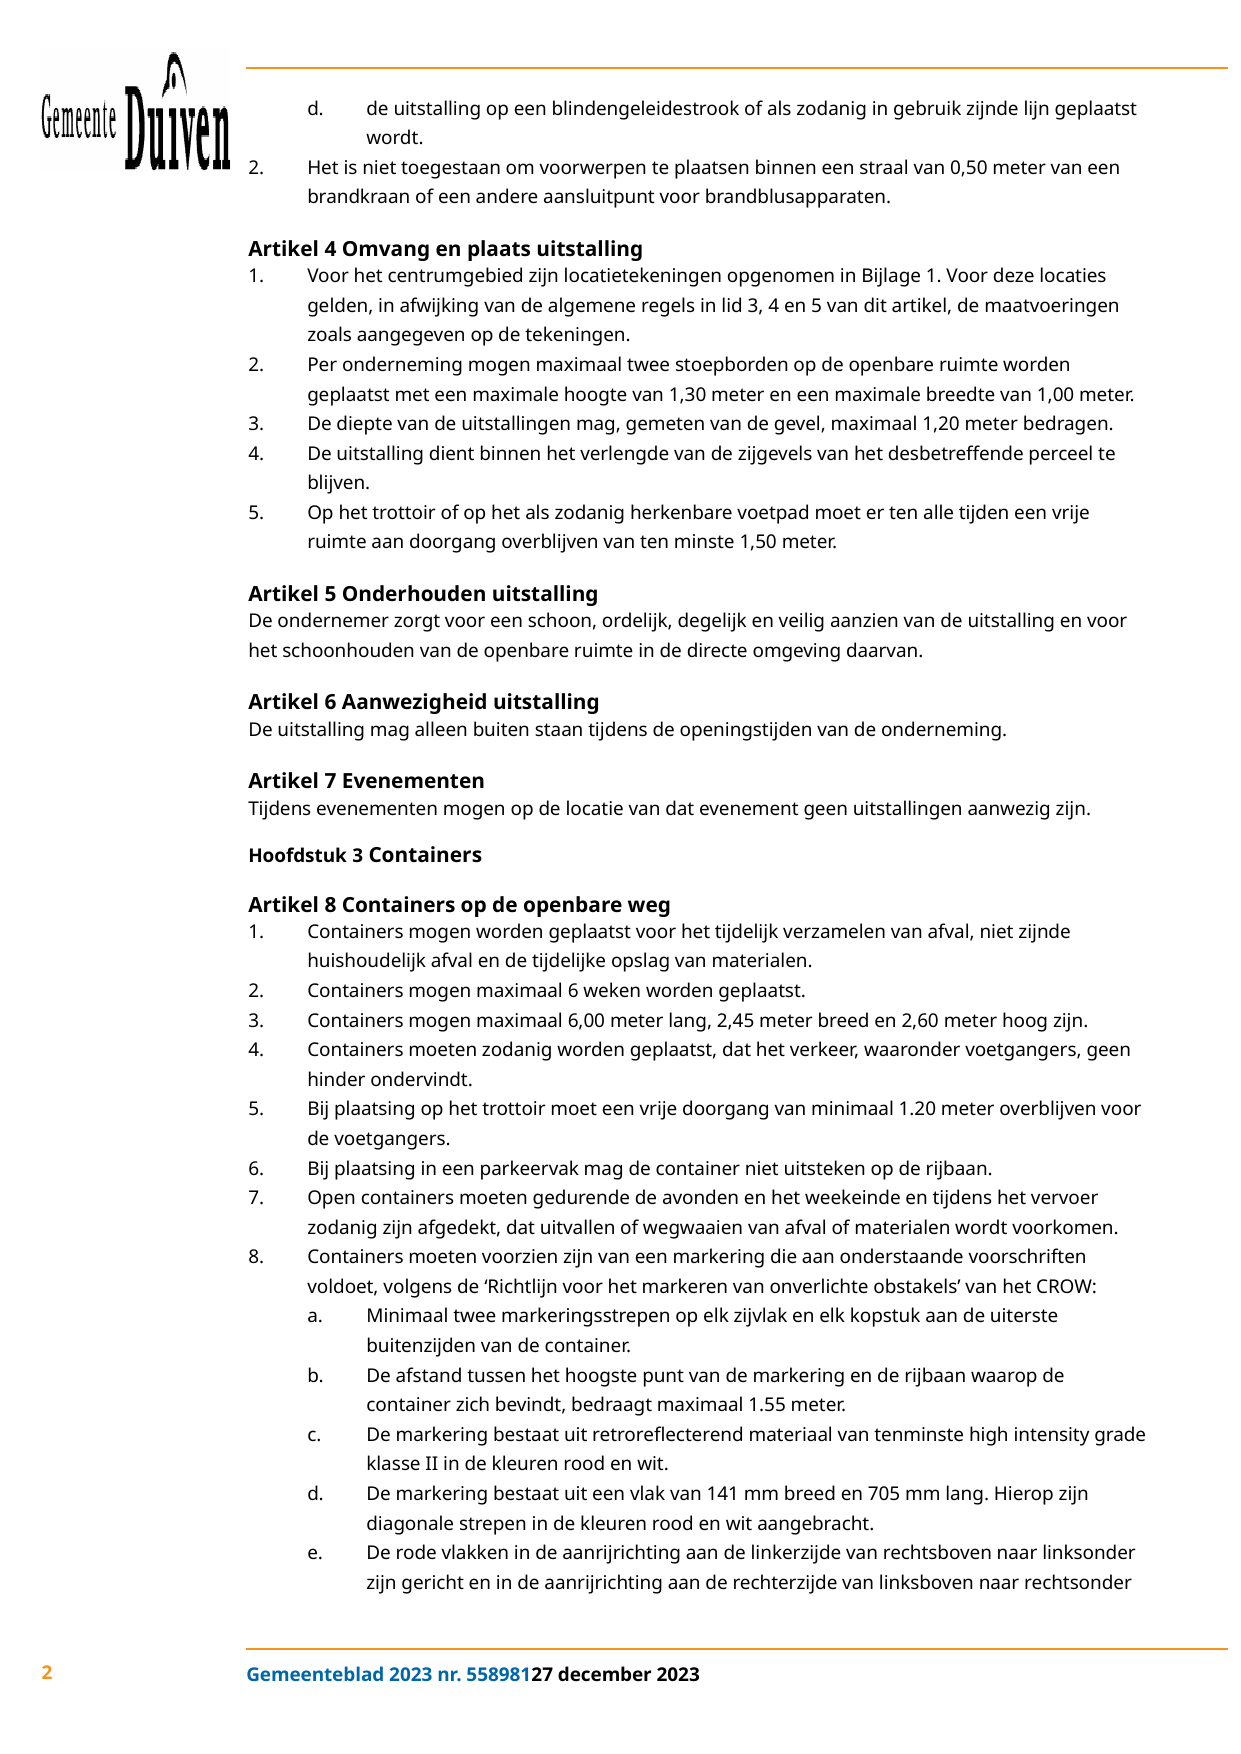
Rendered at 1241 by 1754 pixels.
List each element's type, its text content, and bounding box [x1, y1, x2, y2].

list Open containers moeten gedurende de avonden en het weekeinde en tijdens het vervoer zodanig zijn afgedekt, dat uitvallen of wegwaaien van afval of materialen wordt voorkomen. [248, 1184, 1152, 1240]
text Artikel 8 Containers op de openbare weg [248, 890, 1152, 918]
list De markering bestaat uit retroreflecterend materiaal van tenminste high intensity grade klasse II in de kleuren rood en wit. [307, 1421, 1152, 1476]
list De diepte van de uitstallingen mag, gemeten van de gevel, maximaal 1,20 meter bedragen. [248, 410, 1152, 436]
list Bij plaatsing in een parkeervak mag de container niet uitsteken op de rijbaan. [248, 1155, 1152, 1181]
list Per onderneming mogen maximaal twee stoepborden op de openbare ruimte worden geplaatst met een maximale hoogte van 1,30 meter en een maximale breedte van 1,00 meter. [248, 351, 1152, 406]
text Artikel 7 Evenementen [248, 766, 1152, 795]
list De rode vlakken in de aanrijrichting aan de linkerzijde van rechtsboven naar linksonder zijn gericht en in de aanrijrichting aan de rechterzijde van linksboven naar rechtsonder [307, 1539, 1152, 1595]
list Minimaal twee markeringsstrepen op elk zijvlak en elk kopstuk aan de uiterste buitenzijden van de container. [307, 1303, 1152, 1358]
list Bij plaatsing op het trottoir moet een vrije doorgang van minimaal 1.20 meter overblijven voor de voetgangers. [248, 1096, 1152, 1151]
list Containers moeten voorzien zijn van een markering die aan onderstaande voorschriften voldoet, volgens de ‘Richtlijn voor het markeren van onverlichte obstakels’ van het CROW: [248, 1243, 1152, 1299]
list Containers moeten zodanig worden geplaatst, dat het verkeer, waaronder voetgangers, geen hinder ondervindt. [248, 1036, 1152, 1092]
text Artikel 5 Onderhouden uitstalling [248, 579, 1152, 607]
text Artikel 4 Omvang en plaats uitstalling [248, 234, 1152, 262]
list De uitstalling dient binnen het verlengde van de zijgevels van het desbetreffende perceel te blijven. [248, 440, 1152, 495]
list de uitstalling op een blindengeleidestrook of als zodanig in gebruik zijnde lijn geplaatst wordt. [307, 95, 1152, 150]
list De markering bestaat uit een vlak van 141 mm breed en 705 mm lang. Hierop zijn diagonale strepen in de kleuren rood en wit aangebracht. [307, 1480, 1152, 1536]
list Containers mogen maximaal 6,00 meter lang, 2,45 meter breed en 2,60 meter hoog zijn. [248, 1007, 1152, 1033]
text Artikel 6 Aanwezigheid uitstalling [248, 687, 1152, 716]
list Voor het centrumgebied zijn locatietekeningen opgenomen in Bijlage 1. Voor deze locaties gelden, in afwijking van de algemene regels in lid 3, 4 en 5 van dit artikel, de maatvoeringen zoals aangegeven op de tekeningen. [248, 262, 1152, 347]
list Het is niet toegestaan om voorwerpen te plaatsen binnen een straal van 0,50 meter van een brandkraan of een andere aansluitpunt voor brandblusapparaten. [248, 154, 1152, 209]
list De afstand tussen het hoogste punt van de markering en de rijbaan waarop de container zich bevindt, bedraagt maximaal 1.55 meter. [307, 1362, 1152, 1417]
text Hoofdstuk 3 Containers [248, 840, 1152, 869]
text Tijdens evenementen mogen op de locatie van dat evenement geen uitstallingen aanwezig zijn. [248, 795, 1152, 821]
picture [41, 47, 231, 172]
list Containers mogen maximaal 6 weken worden geplaatst. [248, 977, 1152, 1003]
list Containers mogen worden geplaatst voor het tijdelijk verzamelen van afval, niet zijnde huishoudelijk afval en de tijdelijke opslag van materialen. [248, 918, 1152, 973]
text De uitstalling mag alleen buiten staan tijdens de openingstijden van de onderneming. [248, 716, 1152, 742]
list Op het trottoir of op het als zodanig herkenbare voetpad moet er ten alle tijden een vrije ruimte aan doorgang overblijven van ten minste 1,50 meter. [248, 499, 1152, 554]
text De ondernemer zorgt voor een schoon, ordelijk, degelijk en veilig aanzien van de uitstalling en voor het schoonhouden van de openbare ruimte in de directe omgeving daarvan. [248, 607, 1152, 663]
